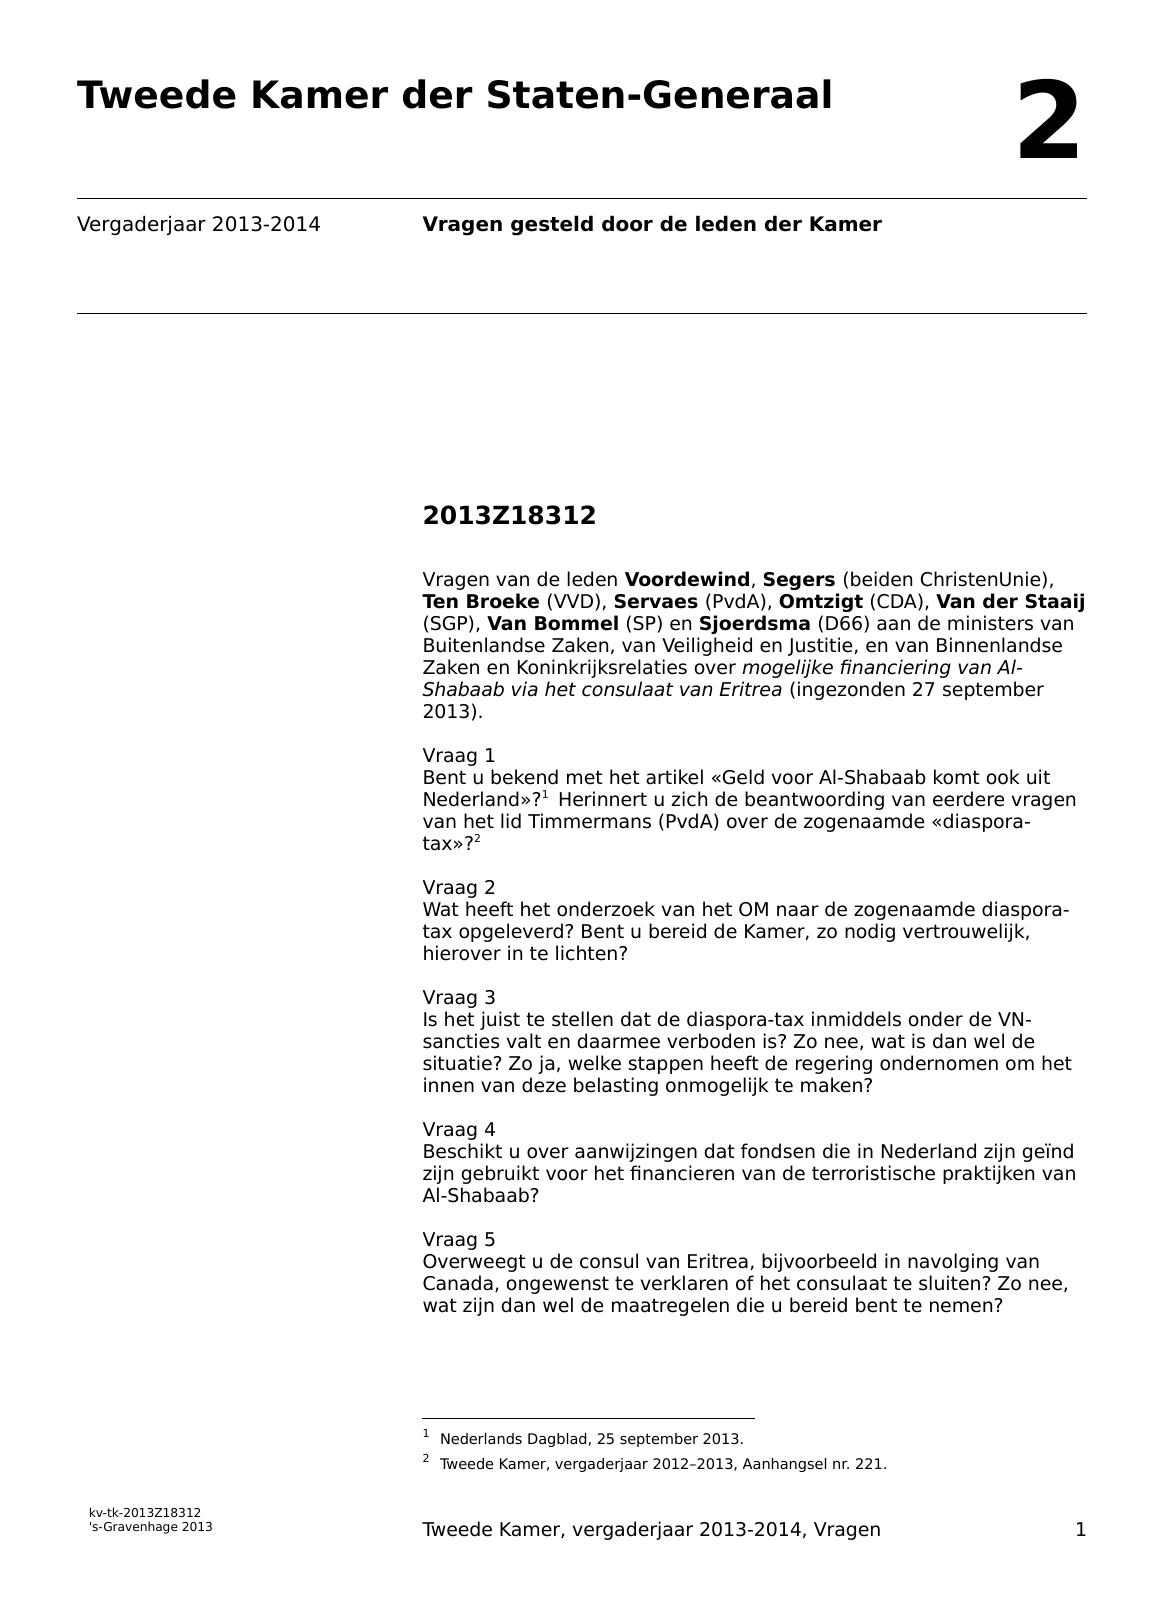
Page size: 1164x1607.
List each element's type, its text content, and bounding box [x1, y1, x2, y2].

text Vragen van de leden Voordewind, Segers (beiden ChristenUnie), Ten Broeke (VVD), Servaes (PvdA), Omtzigt (CDA), Van der Staaij (SGP), Van Bommel (SP) en Sjoerdsma (D66) aan de ministers van Buitenlandse Zaken, van Veiligheid en Justitie, en van Binnenlandse Zaken en Koninkrijksrelaties over mogelijke financiering van Al-Shabaab via het consulaat van Eritrea (ingezonden 27 september 2013). [422, 569, 1087, 723]
text 's-Gravenhage 2013 [88, 1520, 323, 1534]
text Vraag 4 [422, 1119, 1087, 1141]
text Wat heeft het onderzoek van het OM naar de zogenaamde diaspora-tax opgeleverd? Bent u bereid de Kamer, zo nodig vertrouwelijk, hierover in te lichten? [422, 899, 1087, 965]
table_cell Vragen gesteld door de leden der Kamer [422, 199, 1087, 313]
text Is het juist te stellen dat de diaspora-tax inmiddels onder de VN-sancties valt en daarmee verboden is? Zo nee, wat is dan wel de situatie? Zo ja, welke stappen heeft de regering ondernomen om het innen van deze belasting onmogelijk te maken? [422, 1009, 1087, 1097]
table_cell Vergaderjaar 2013-2014 [77, 199, 422, 313]
text 2013Z18312 [422, 501, 1087, 531]
text Overweegt u de consul van Eritrea, bijvoorbeeld in navolging van Canada, ongewenst te verklaren of het consulaat te sluiten? Zo nee, wat zijn dan wel de maatregelen die u bereid bent te nemen? [422, 1251, 1087, 1317]
text Bent u bekend met het artikel «Geld voor Al-Shabaab komt ook uit Nederland»? Herinnert u zich de beantwoording van eerdere vragen van het lid Timmermans (PvdA) over de zogenaamde «diaspora-tax»? [422, 767, 1087, 855]
text Vraag 1 [422, 745, 1087, 767]
text Vraag 2 [422, 877, 1087, 899]
text Vraag 3 [422, 987, 1087, 1009]
text Vraag 5 [422, 1229, 1087, 1251]
table_header Tweede Kamer der Staten-Generaal [77, 59, 886, 198]
text Tweede Kamer, vergaderjaar 2012–2013, Aanhangsel nr. 221. [422, 1452, 1087, 1474]
text Nederlands Dagblad, 25 september 2013. [422, 1427, 1087, 1449]
text kv-tk-2013Z18312 [88, 1506, 323, 1520]
text Beschikt u over aanwijzingen dat fondsen die in Nederland zijn geïnd zijn gebruikt voor het financieren van de terroristische praktijken van Al-Shabaab? [422, 1141, 1087, 1207]
table_header 2 [886, 59, 1087, 198]
